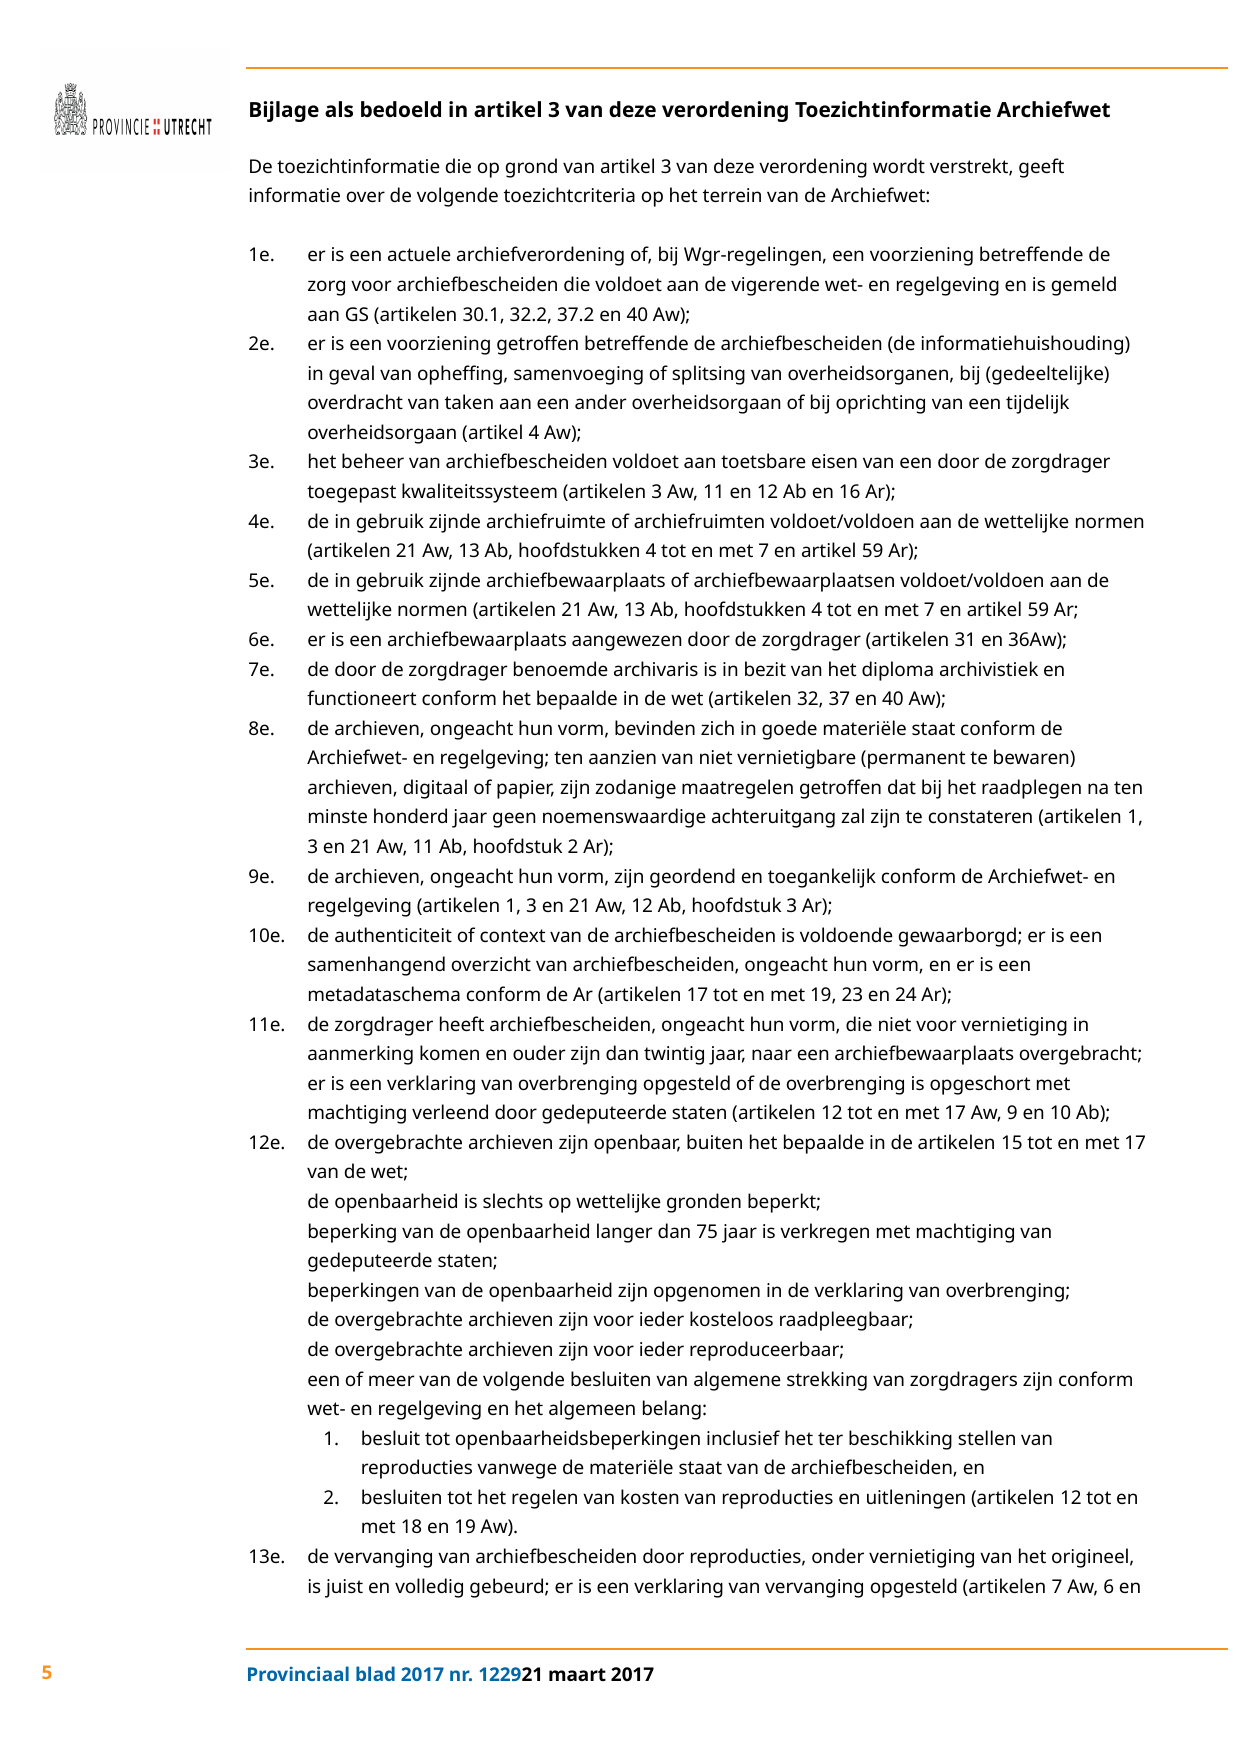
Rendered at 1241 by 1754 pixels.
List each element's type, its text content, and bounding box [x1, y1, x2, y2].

list het beheer van archiefbescheiden voldoet aan toetsbare eisen van een door de zorgdrager toegepast kwaliteitssysteem (artikelen 3 Aw, 11 en 12 Ab en 16 Ar); [248, 449, 1152, 504]
list de authenticiteit of context van de archiefbescheiden is voldoende gewaarborgd; er is een samenhangend overzicht van archiefbescheiden, ongeacht hun vorm, en er is een metadataschema conform de Ar (artikelen 17 tot en met 19, 23 en 24 Ar); [248, 922, 1152, 1007]
list beperking van de openbaarheid langer dan 75 jaar is verkregen met machtiging van gedeputeerde staten; [248, 1218, 1152, 1273]
list de openbaarheid is slechts op wettelijke gronden beperkt; [248, 1188, 1152, 1214]
text De toezichtinformatie die op grond van artikel 3 van deze verordening wordt verstrekt, geeft informatie over de volgende toezichtcriteria op het terrein van de Archiefwet: [248, 153, 1152, 208]
list de door de zorgdrager benoemde archivaris is in bezit van het diploma archivistiek en functioneert conform het bepaalde in de wet (artikelen 32, 37 en 40 Aw); [248, 656, 1152, 711]
list besluiten tot het regelen van kosten van reproducties en uitleningen (artikelen 12 tot en met 18 en 19 Aw). [323, 1484, 1152, 1539]
list de overgebrachte archieven zijn voor ieder kosteloos raadpleegbaar; [248, 1307, 1152, 1332]
list er is een voorziening getroffen betreffende de archiefbescheiden (de informatiehuishouding) in geval van opheffing, samenvoeging of splitsing van overheidsorganen, bij (gedeeltelijke) overdracht van taken aan een ander overheidsorgaan of bij oprichting van een tijdelijk overheidsorgaan (artikel 4 Aw); [248, 330, 1152, 445]
list de zorgdrager heeft archiefbescheiden, ongeacht hun vorm, die niet voor vernietiging in aanmerking komen en ouder zijn dan twintig jaar, naar een archiefbewaarplaats overgebracht; er is een verklaring van overbrenging opgesteld of de overbrenging is opgeschort met machtiging verleend door gedeputeerde staten (artikelen 12 tot en met 17 Aw, 9 en 10 Ab); [248, 1011, 1152, 1125]
list er is een archiefbewaarplaats aangewezen door de zorgdrager (artikelen 31 en 36Aw); [248, 626, 1152, 652]
list de vervanging van archiefbescheiden door reproducties, onder vernietiging van het origineel, is juist en volledig gebeurd; er is een verklaring van vervanging opgesteld (artikelen 7 Aw, 6 en [248, 1543, 1152, 1599]
text Bijlage als bedoeld in artikel 3 van deze verordening Toezichtinformatie Archiefwet [248, 95, 1152, 123]
list de in gebruik zijnde archiefbewaarplaats of archiefbewaarplaatsen voldoet/voldoen aan de wettelijke normen (artikelen 21 Aw, 13 Ab, hoofdstukken 4 tot en met 7 en artikel 59 Ar; [248, 567, 1152, 622]
list besluit tot openbaarheidsbeperkingen inclusief het ter beschikking stellen van reproducties vanwege de materiële staat van de archiefbescheiden, en [323, 1425, 1152, 1480]
list de archieven, ongeacht hun vorm, zijn geordend en toegankelijk conform de Archiefwet- en regelgeving (artikelen 1, 3 en 21 Aw, 12 Ab, hoofdstuk 3 Ar); [248, 863, 1152, 918]
list de in gebruik zijnde archiefruimte of archiefruimten voldoet/voldoen aan de wettelijke normen (artikelen 21 Aw, 13 Ab, hoofdstukken 4 tot en met 7 en artikel 59 Ar); [248, 508, 1152, 563]
list de overgebrachte archieven zijn openbaar, buiten het bepaalde in de artikelen 15 tot en met 17 van de wet; [248, 1129, 1152, 1184]
list de archieven, ongeacht hun vorm, bevinden zich in goede materiële staat conform de Archiefwet- en regelgeving; ten aanzien van niet vernietigbare (permanent te bewaren) archieven, digitaal of papier, zijn zodanige maatregelen getroffen dat bij het raadplegen na ten minste honderd jaar geen noemenswaardige achteruitgang zal zijn te constateren (artikelen 1, 3 en 21 Aw, 11 Ab, hoofdstuk 2 Ar); [248, 715, 1152, 859]
list beperkingen van de openbaarheid zijn opgenomen in de verklaring van overbrenging; [248, 1277, 1152, 1303]
list een of meer van de volgende besluiten van algemene strekking van zorgdragers zijn conform wet- en regelgeving en het algemeen belang: [248, 1366, 1152, 1421]
picture [41, 47, 231, 172]
list er is een actuele archiefverordening of, bij Wgr-regelingen, een voorziening betreffende de zorg voor archiefbescheiden die voldoet aan de vigerende wet- en regelgeving en is gemeld aan GS (artikelen 30.1, 32.2, 37.2 en 40 Aw); [248, 242, 1152, 327]
list de overgebrachte archieven zijn voor ieder reproduceerbaar; [248, 1336, 1152, 1362]
